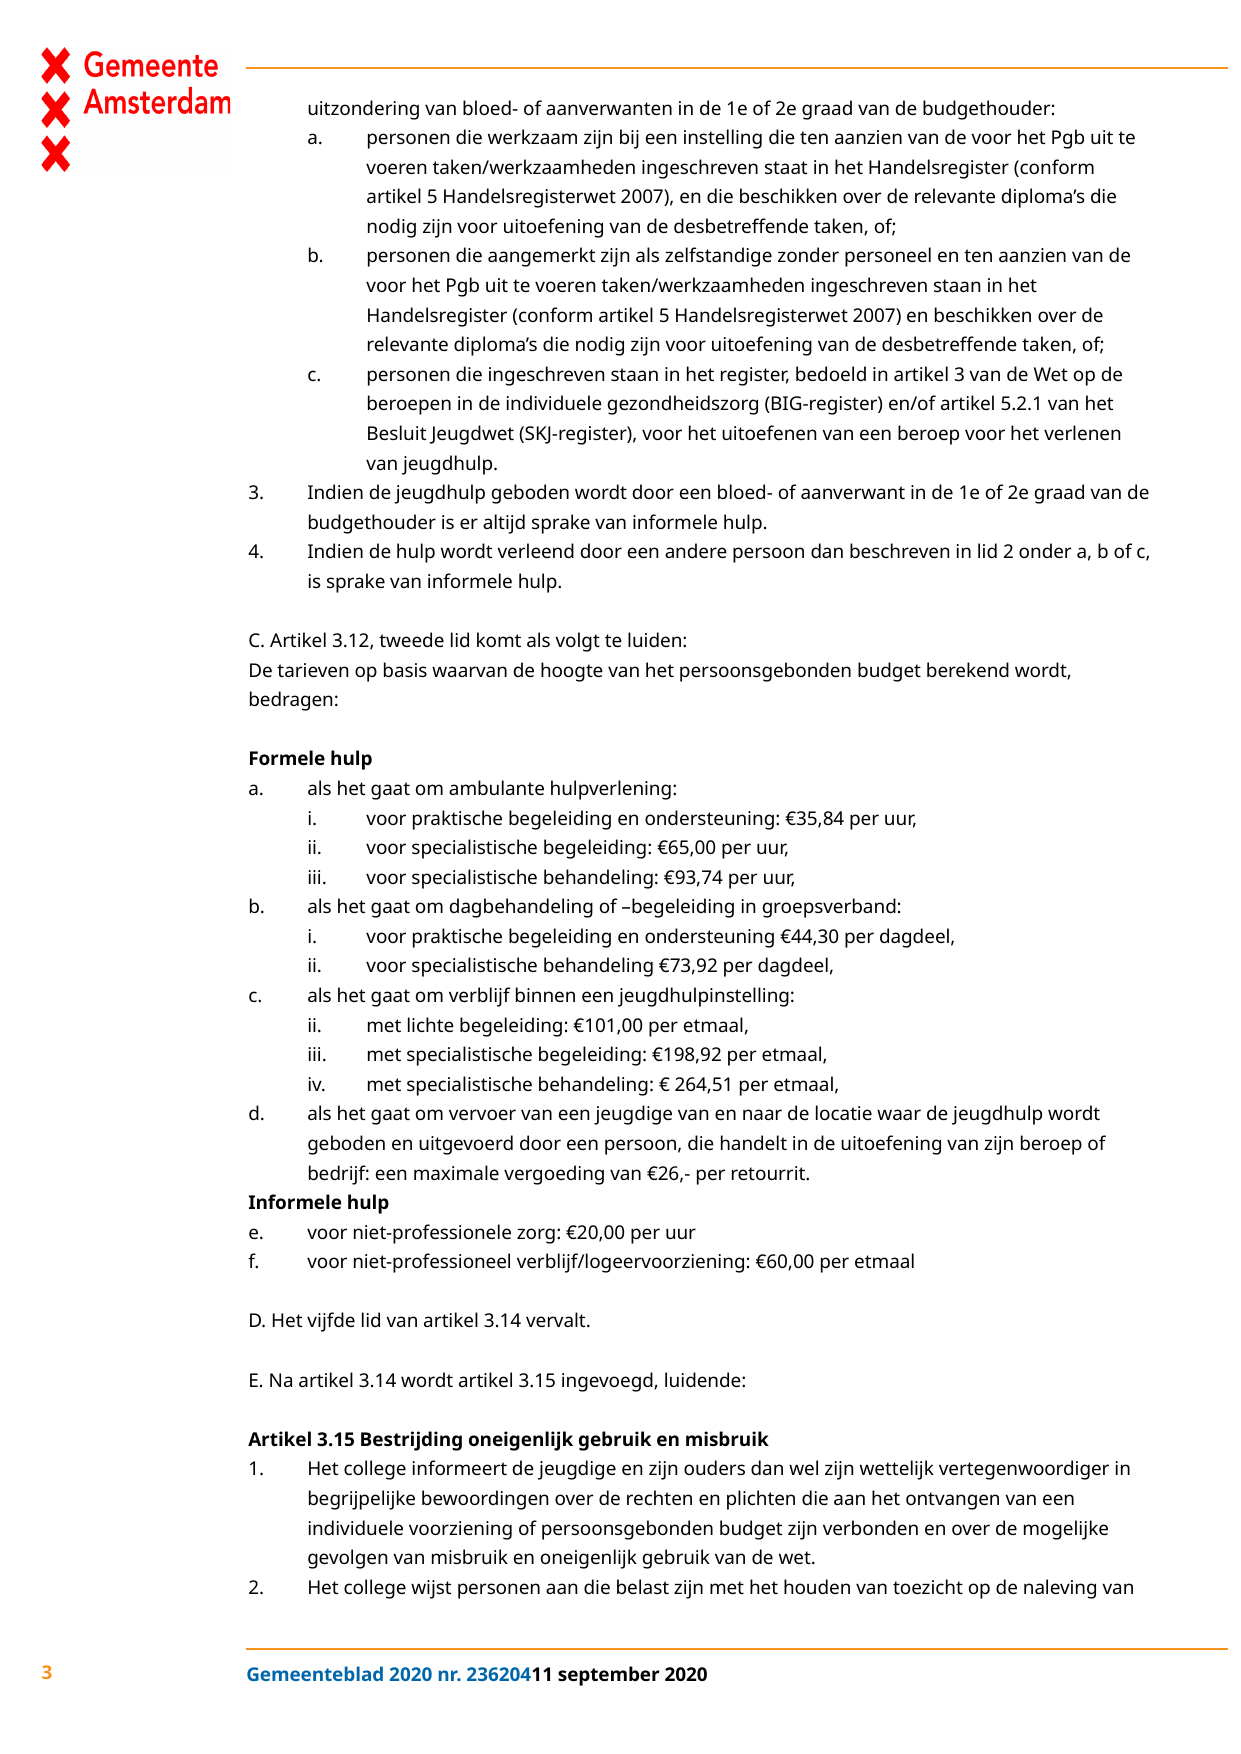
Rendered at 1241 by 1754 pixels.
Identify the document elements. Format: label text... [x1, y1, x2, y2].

list Indien de hulp wordt verleend door een andere persoon dan beschreven in lid 2 onder a, b of c, is sprake van informele hulp. [248, 538, 1152, 594]
list voor specialistische behandeling €73,92 per dagdeel, [307, 953, 1152, 978]
list als het gaat om ambulante hulpverlening: [248, 775, 1152, 801]
list als het gaat om verblijf binnen een jeugdhulpinstelling: [248, 982, 1152, 1008]
text Informele hulp [248, 1189, 1152, 1215]
text Artikel 3.15 Bestrijding oneigenlijk gebruik en misbruik [248, 1426, 1152, 1452]
list met specialistische begeleiding: €198,92 per etmaal, [307, 1041, 1152, 1067]
list voor niet-professioneel verblijf/logeervoorziening: €60,00 per etmaal [248, 1248, 1152, 1274]
list als het gaat om vervoer van een jeugdige van en naar de locatie waar de jeugdhulp wordt geboden en uitgevoerd door een persoon, die handelt in de uitoefening van zijn beroep of bedrijf: een maximale vergoeding van €26,- per retourrit. [248, 1101, 1152, 1186]
list met lichte begeleiding: €101,00 per etmaal, [307, 1012, 1152, 1038]
list Indien de jeugdhulp geboden wordt door een bloed- of aanverwant in de 1e of 2e graad van de budgethouder is er altijd sprake van informele hulp. [248, 479, 1152, 535]
list voor specialistische begeleiding: €65,00 per uur, [307, 834, 1152, 860]
list met specialistische behandeling: € 264,51 per etmaal, [307, 1071, 1152, 1097]
list voor praktische begeleiding en ondersteuning €44,30 per dagdeel, [307, 923, 1152, 949]
list uitzondering van bloed- of aanverwanten in de 1e of 2e graad van de budgethouder: [248, 95, 1152, 121]
text C. Artikel 3.12, tweede lid komt als volgt te luiden: [248, 627, 1152, 653]
picture [41, 47, 231, 172]
list voor praktische begeleiding en ondersteuning: €35,84 per uur, [307, 805, 1152, 831]
list voor niet-professionele zorg: €20,00 per uur [248, 1219, 1152, 1245]
text E. Na artikel 3.14 wordt artikel 3.15 ingevoegd, luidende: [248, 1367, 1152, 1393]
list personen die aangemerkt zijn als zelfstandige zonder personeel en ten aanzien van de voor het Pgb uit te voeren taken/werkzaamheden ingeschreven staan in het Handelsregister (conform artikel 5 Handelsregisterwet 2007) en beschikken over de relevante diploma’s die nodig zijn voor uitoefening van de desbetreffende taken, of; [307, 243, 1152, 357]
list Het college wijst personen aan die belast zijn met het houden van toezicht op de naleving van [248, 1574, 1152, 1600]
list als het gaat om dagbehandeling of –begeleiding in groepsverband: [248, 893, 1152, 919]
list Het college informeert de jeugdige en zijn ouders dan wel zijn wettelijk vertegenwoordiger in begrijpelijke bewoordingen over de rechten en plichten die aan het ontvangen van een individuele voorziening of persoonsgebonden budget zijn verbonden en over de mogelijke gevolgen van misbruik en oneigenlijk gebruik van de wet. [248, 1456, 1152, 1570]
list personen die werkzaam zijn bij een instelling die ten aanzien van de voor het Pgb uit te voeren taken/werkzaamheden ingeschreven staat in het Handelsregister (conform artikel 5 Handelsregisterwet 2007), en die beschikken over de relevante diploma’s die nodig zijn voor uitoefening van de desbetreffende taken, of; [307, 124, 1152, 239]
text Formele hulp [248, 746, 1152, 771]
text De tarieven op basis waarvan de hoogte van het persoonsgebonden budget berekend wordt, bedragen: [248, 657, 1152, 712]
text D. Het vijfde lid van artikel 3.14 vervalt. [248, 1308, 1152, 1333]
list voor specialistische behandeling: €93,74 per uur, [307, 864, 1152, 890]
list personen die ingeschreven staan in het register, bedoeld in artikel 3 van de Wet op de beroepen in de individuele gezondheidszorg (BIG-register) en/of artikel 5.2.1 van het Besluit Jeugdwet (SKJ-register), voor het uitoefenen van een beroep voor het verlenen van jeugdhulp. [307, 361, 1152, 476]
